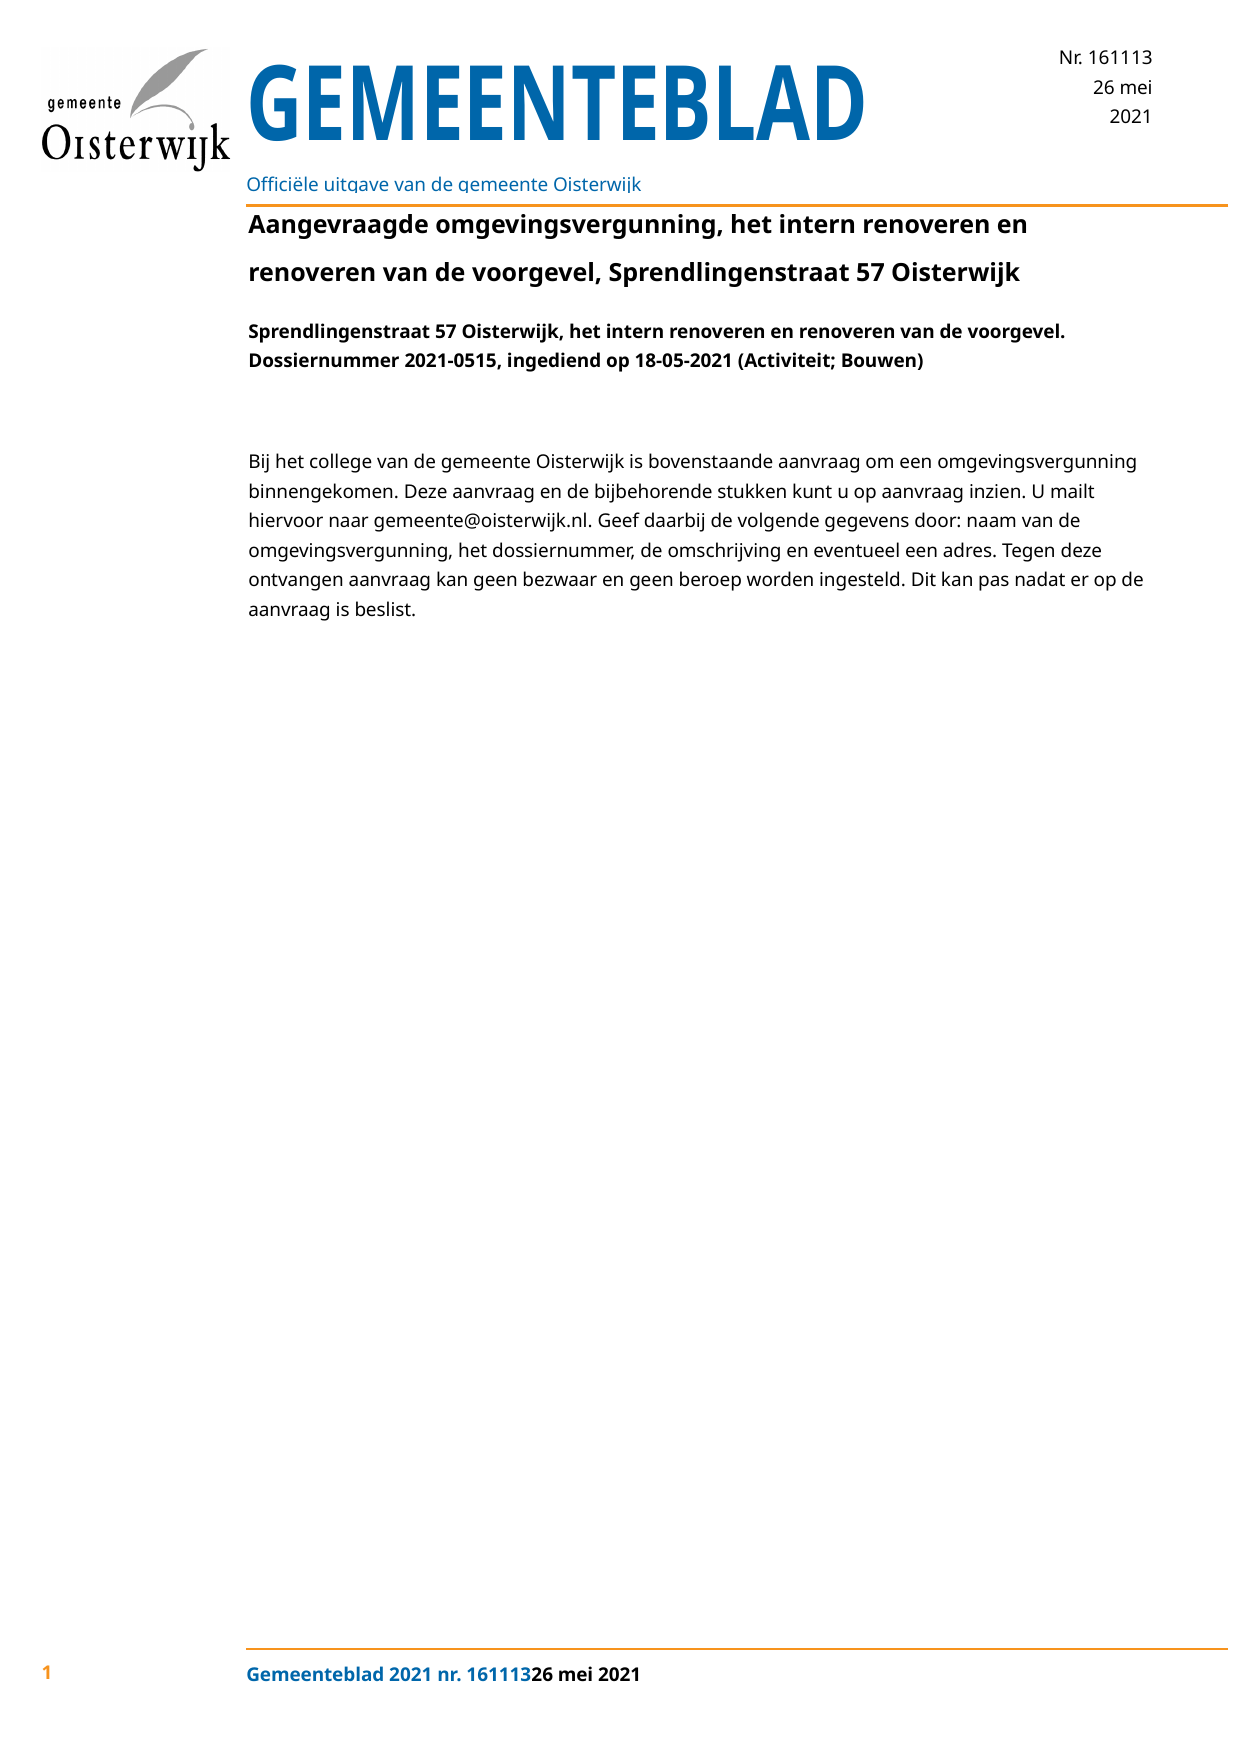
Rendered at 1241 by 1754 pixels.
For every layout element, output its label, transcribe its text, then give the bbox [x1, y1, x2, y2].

text Sprendlingenstraat 57 Oisterwijk, het intern renoveren en renoveren van de voorgevel. Dossiernummer 2021-0515, ingediend op 18-05-2021 (Activiteit; Bouwen) [248, 318, 1152, 373]
text Aangevraagde omgevingsvergunning, het intern renoveren en renoveren van de voorgevel, Sprendlingenstraat 57 Oisterwijk [248, 207, 1152, 288]
picture [41, 47, 231, 172]
text Bij het college van de gemeente Oisterwijk is bovenstaande aanvraag om een omgevingsvergunning binnengekomen. Deze aanvraag en de bijbehorende stukken kunt u op aanvraag inzien. U mailt hiervoor naar gemeente@oisterwijk.nl. Geef daarbij de volgende gegevens door: naam van de omgevingsvergunning, het dossiernummer, de omschrijving en eventueel een adres. Tegen deze ontvangen aanvraag kan geen bezwaar en geen beroep worden ingesteld. Dit kan pas nadat er op de aanvraag is beslist. [248, 448, 1152, 622]
